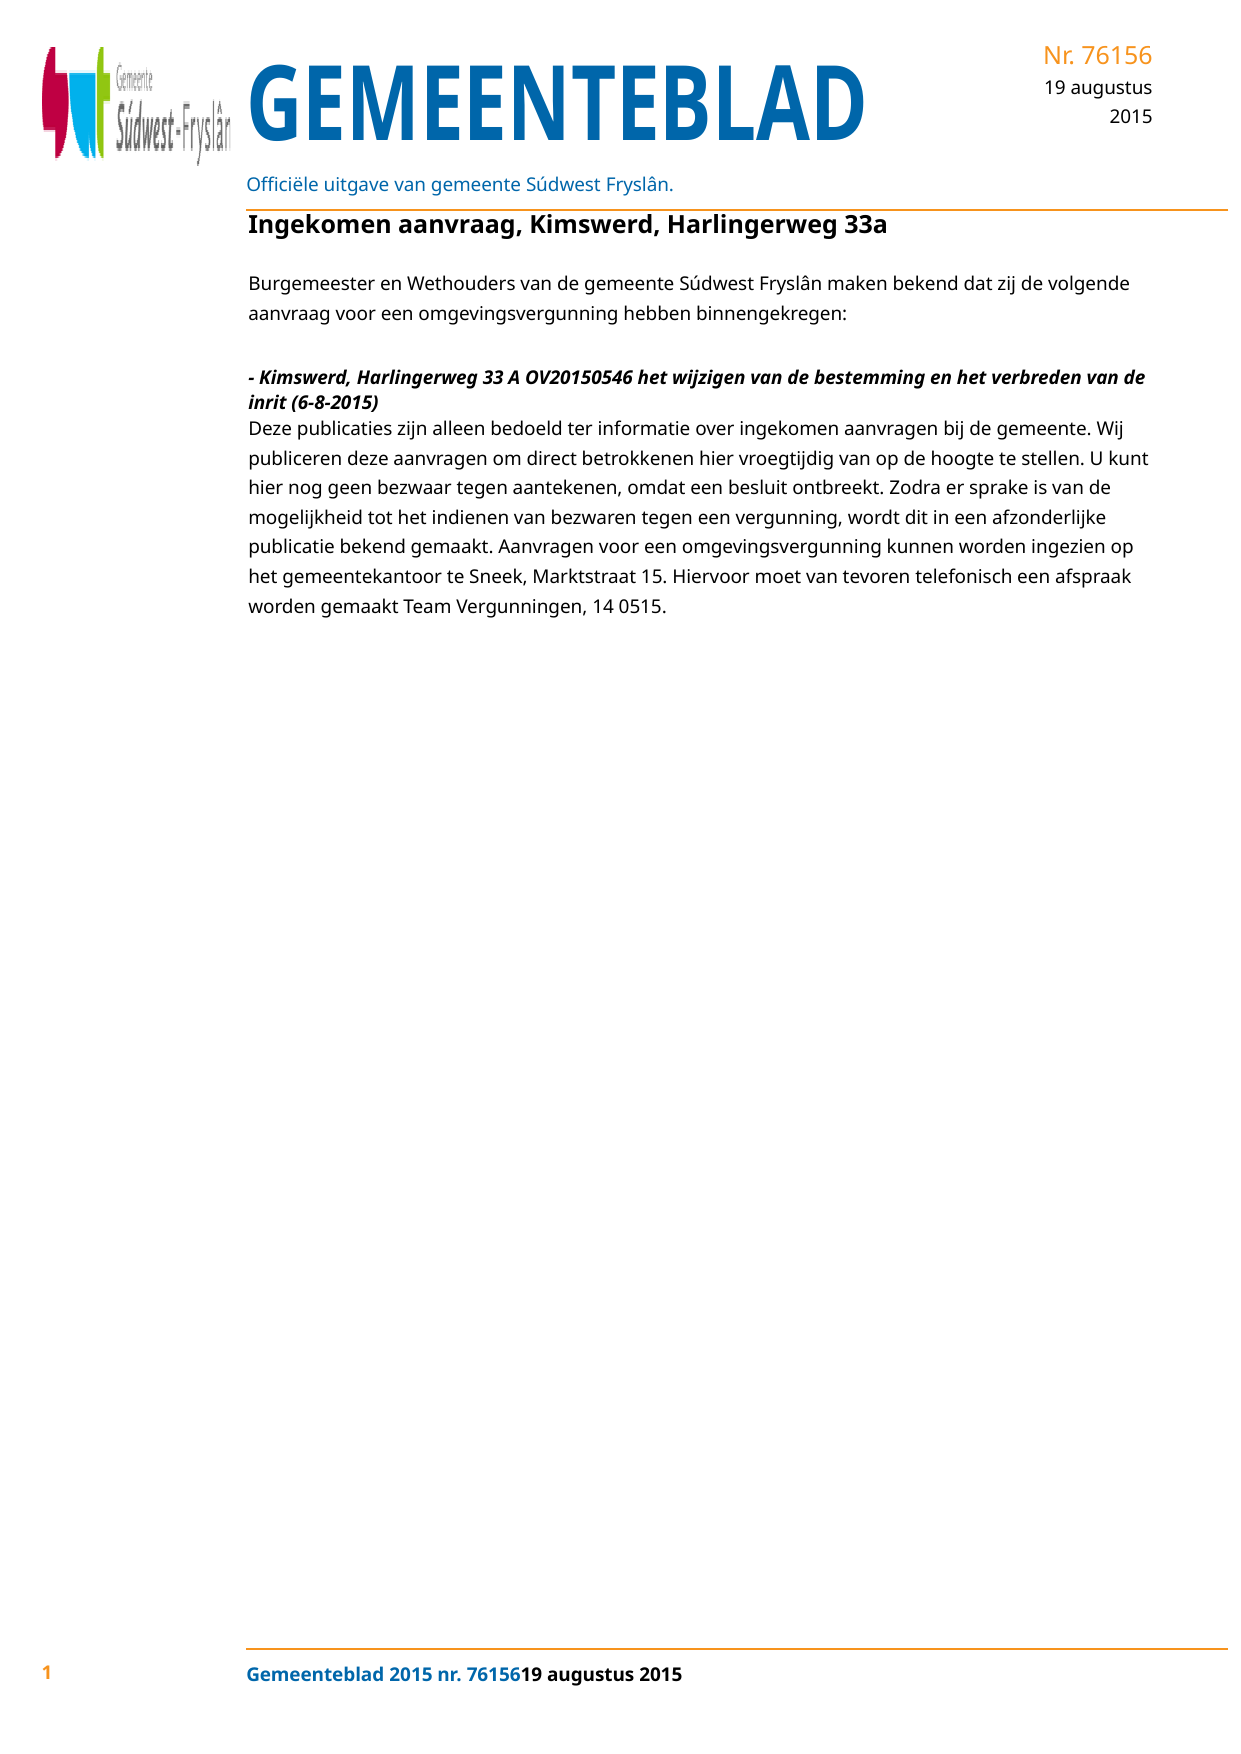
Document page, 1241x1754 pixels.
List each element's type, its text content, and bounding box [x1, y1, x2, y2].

text - Kimswerd, Harlingerweg 33 A OV20150546 het wijzigen van de bestemming en het verbreden van de inrit (6-8-2015) [248, 364, 1152, 415]
text Burgemeester en Wethouders van de gemeente Súdwest Fryslân maken bekend dat zij de volgende aanvraag voor een omgevingsvergunning hebben binnengekregen: [248, 270, 1152, 326]
text Deze publicaties zijn alleen bedoeld ter informatie over ingekomen aanvragen bij de gemeente. Wij publiceren deze aanvragen om direct betrokkenen hier vroegtijdig van op de hoogte te stellen. U kunt hier nog geen bezwaar tegen aantekenen, omdat een besluit ontbreekt. Zodra er sprake is van de mogelijkheid tot het indienen van bezwaren tegen een vergunning, wordt dit in een afzonderlijke publicatie bekend gemaakt. Aanvragen voor een omgevingsvergunning kunnen worden ingezien op het gemeentekantoor te Sneek, Marktstraat 15. Hiervoor moet van tevoren telefonisch een afspraak worden gemaakt Team Vergunningen, 14 0515. [248, 415, 1152, 618]
text Ingekomen aanvraag, Kimswerd, Harlingerweg 33a [248, 211, 1152, 241]
picture [41, 47, 231, 172]
